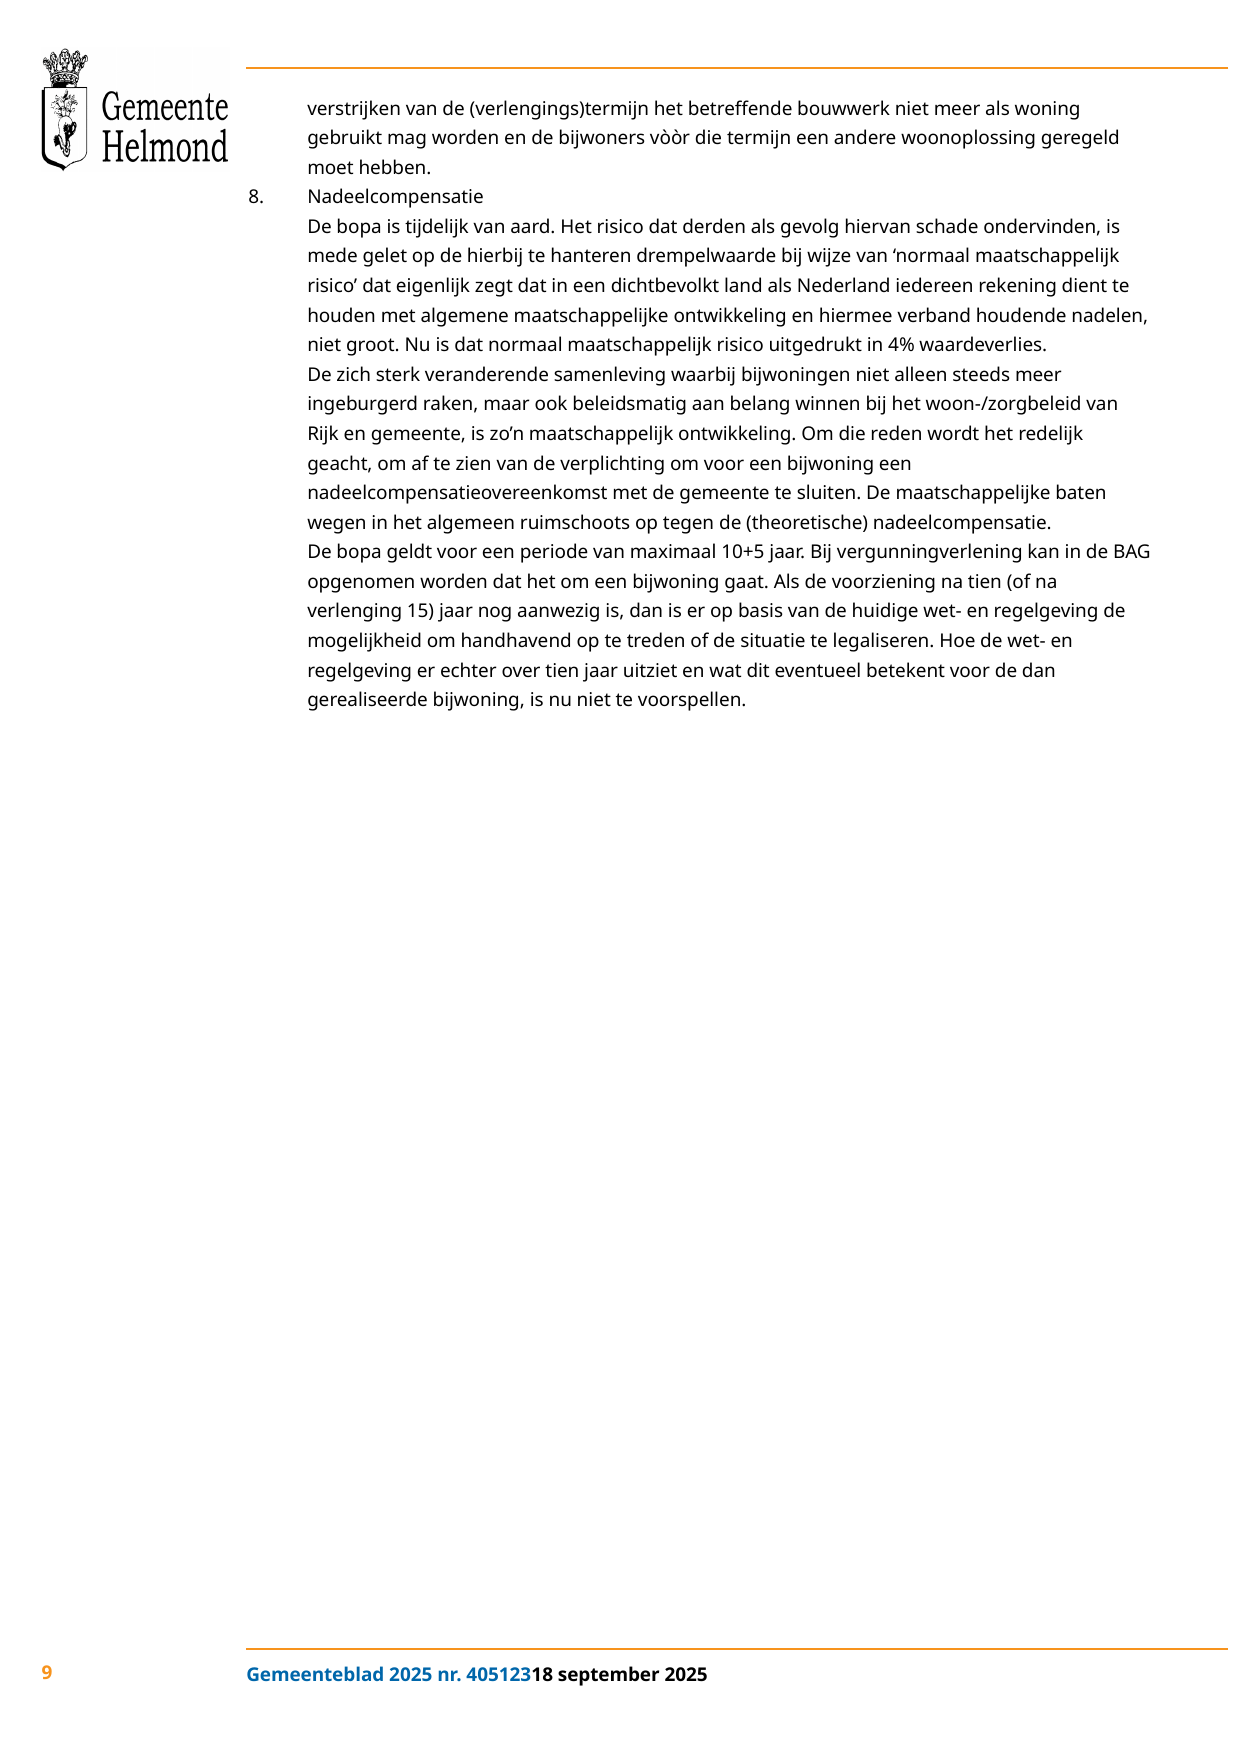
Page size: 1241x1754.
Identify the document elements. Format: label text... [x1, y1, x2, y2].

list verstrijken van de (verlengings)termijn het betreffende bouwwerk niet meer als woning gebruikt mag worden en de bijwoners vòòr die termijn een andere woonoplossing geregeld moet hebben. [248, 95, 1152, 180]
list De zich sterk veranderende samenleving waarbij bijwoningen niet alleen steeds meer ingeburgerd raken, maar ook beleidsmatig aan belang winnen bij het woon-/zorgbeleid van Rijk en gemeente, is zo’n maatschappelijk ontwikkeling. Om die reden wordt het redelijk geacht, om af te zien van de verplichting om voor een bijwoning een nadeelcompensatieovereenkomst met de gemeente te sluiten. De maatschappelijke baten wegen in het algemeen ruimschoots op tegen de (theoretische) nadeelcompensatie. [248, 361, 1152, 535]
picture [41, 47, 231, 172]
list De bopa geldt voor een periode van maximaal 10+5 jaar. Bij vergunningverlening kan in de BAG opgenomen worden dat het om een bijwoning gaat. Als de voorziening na tien (of na verlenging 15) jaar nog aanwezig is, dan is er op basis van de huidige wet- en regelgeving de mogelijkheid om handhavend op te treden of de situatie te legaliseren. Hoe de wet- en regelgeving er echter over tien jaar uitziet en wat dit eventueel betekent voor de dan gerealiseerde bijwoning, is nu niet te voorspellen. [248, 538, 1152, 712]
list Nadeelcompensatie [248, 183, 1152, 209]
list De bopa is tijdelijk van aard. Het risico dat derden als gevolg hiervan schade ondervinden, is mede gelet op de hierbij te hanteren drempelwaarde bij wijze van ‘normaal maatschappelijk risico’ dat eigenlijk zegt dat in een dichtbevolkt land als Nederland iedereen rekening dient te houden met algemene maatschappelijke ontwikkeling en hiermee verband houdende nadelen, niet groot. Nu is dat normaal maatschappelijk risico uitgedrukt in 4% waardeverlies. [248, 213, 1152, 357]
